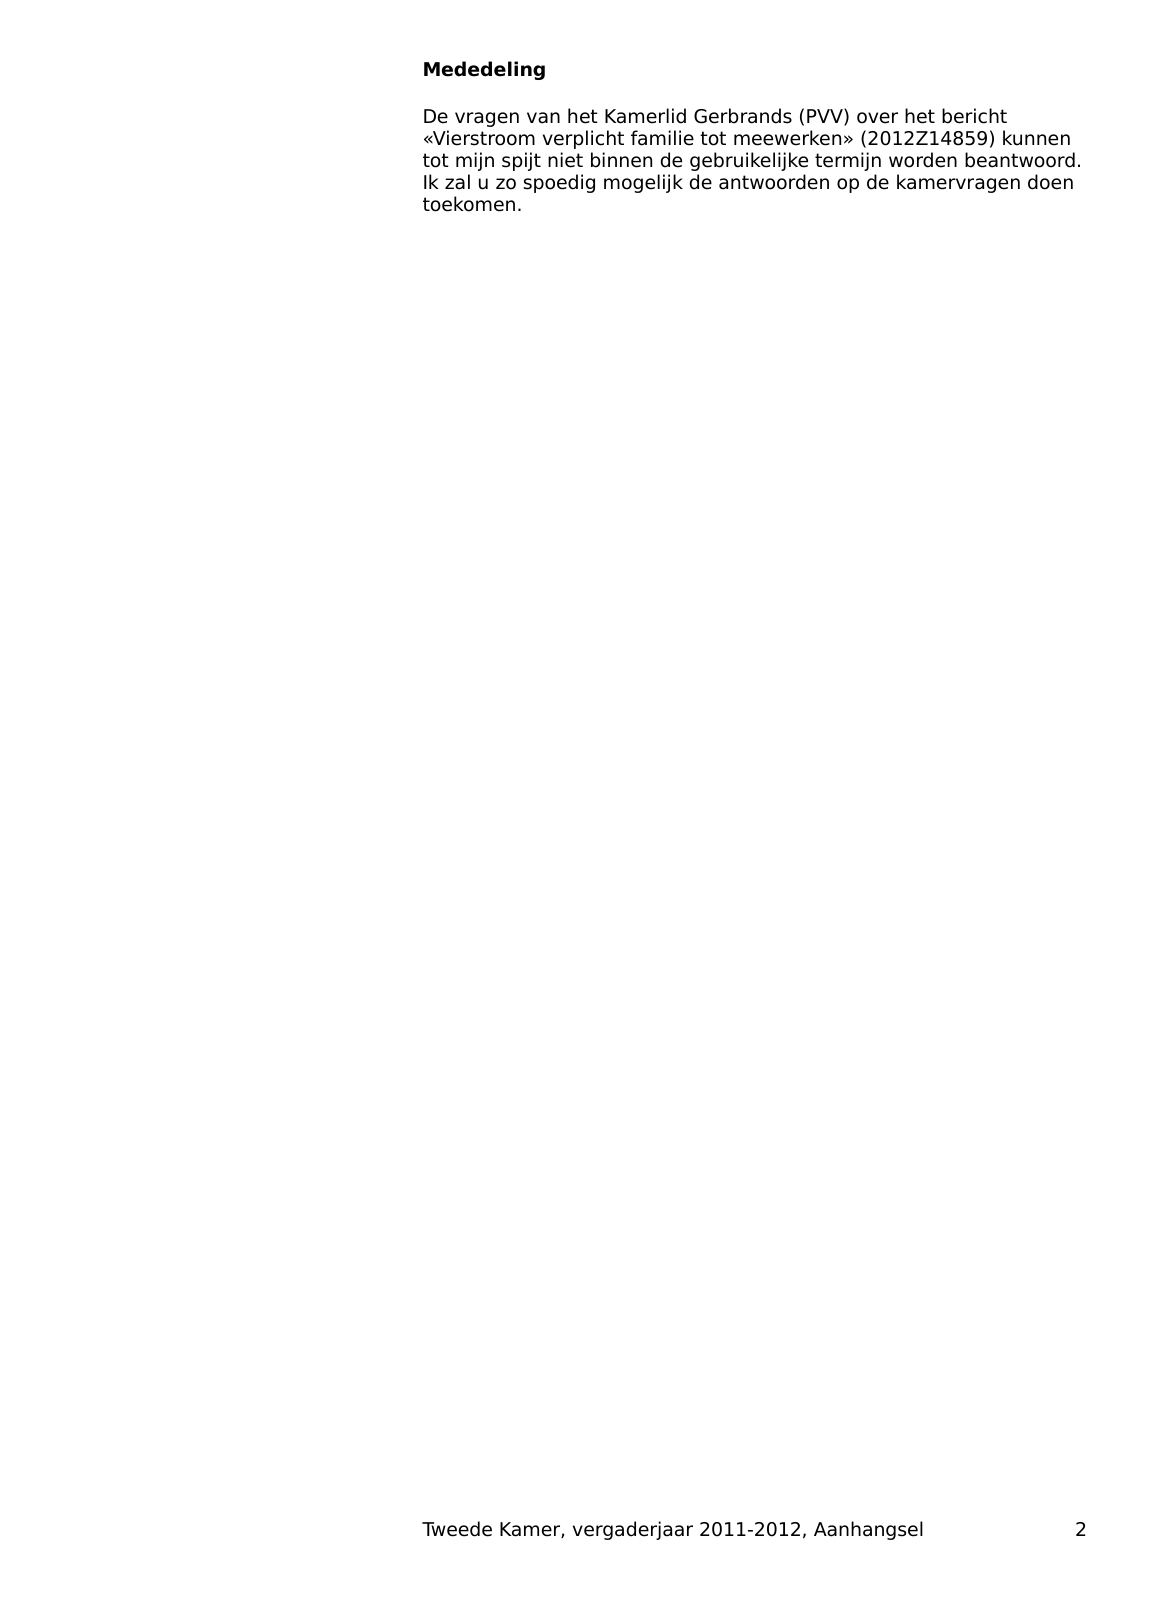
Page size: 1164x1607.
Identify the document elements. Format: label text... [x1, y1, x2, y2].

text De vragen van het Kamerlid Gerbrands (PVV) over het bericht «Vierstroom verplicht familie tot meewerken» (2012Z14859) kunnen tot mijn spijt niet binnen de gebruikelijke termijn worden beantwoord. [422, 106, 1087, 172]
text Ik zal u zo spoedig mogelijk de antwoorden op de kamervragen doen toekomen. [422, 172, 1087, 216]
subtitle Mededeling [422, 59, 1087, 81]
